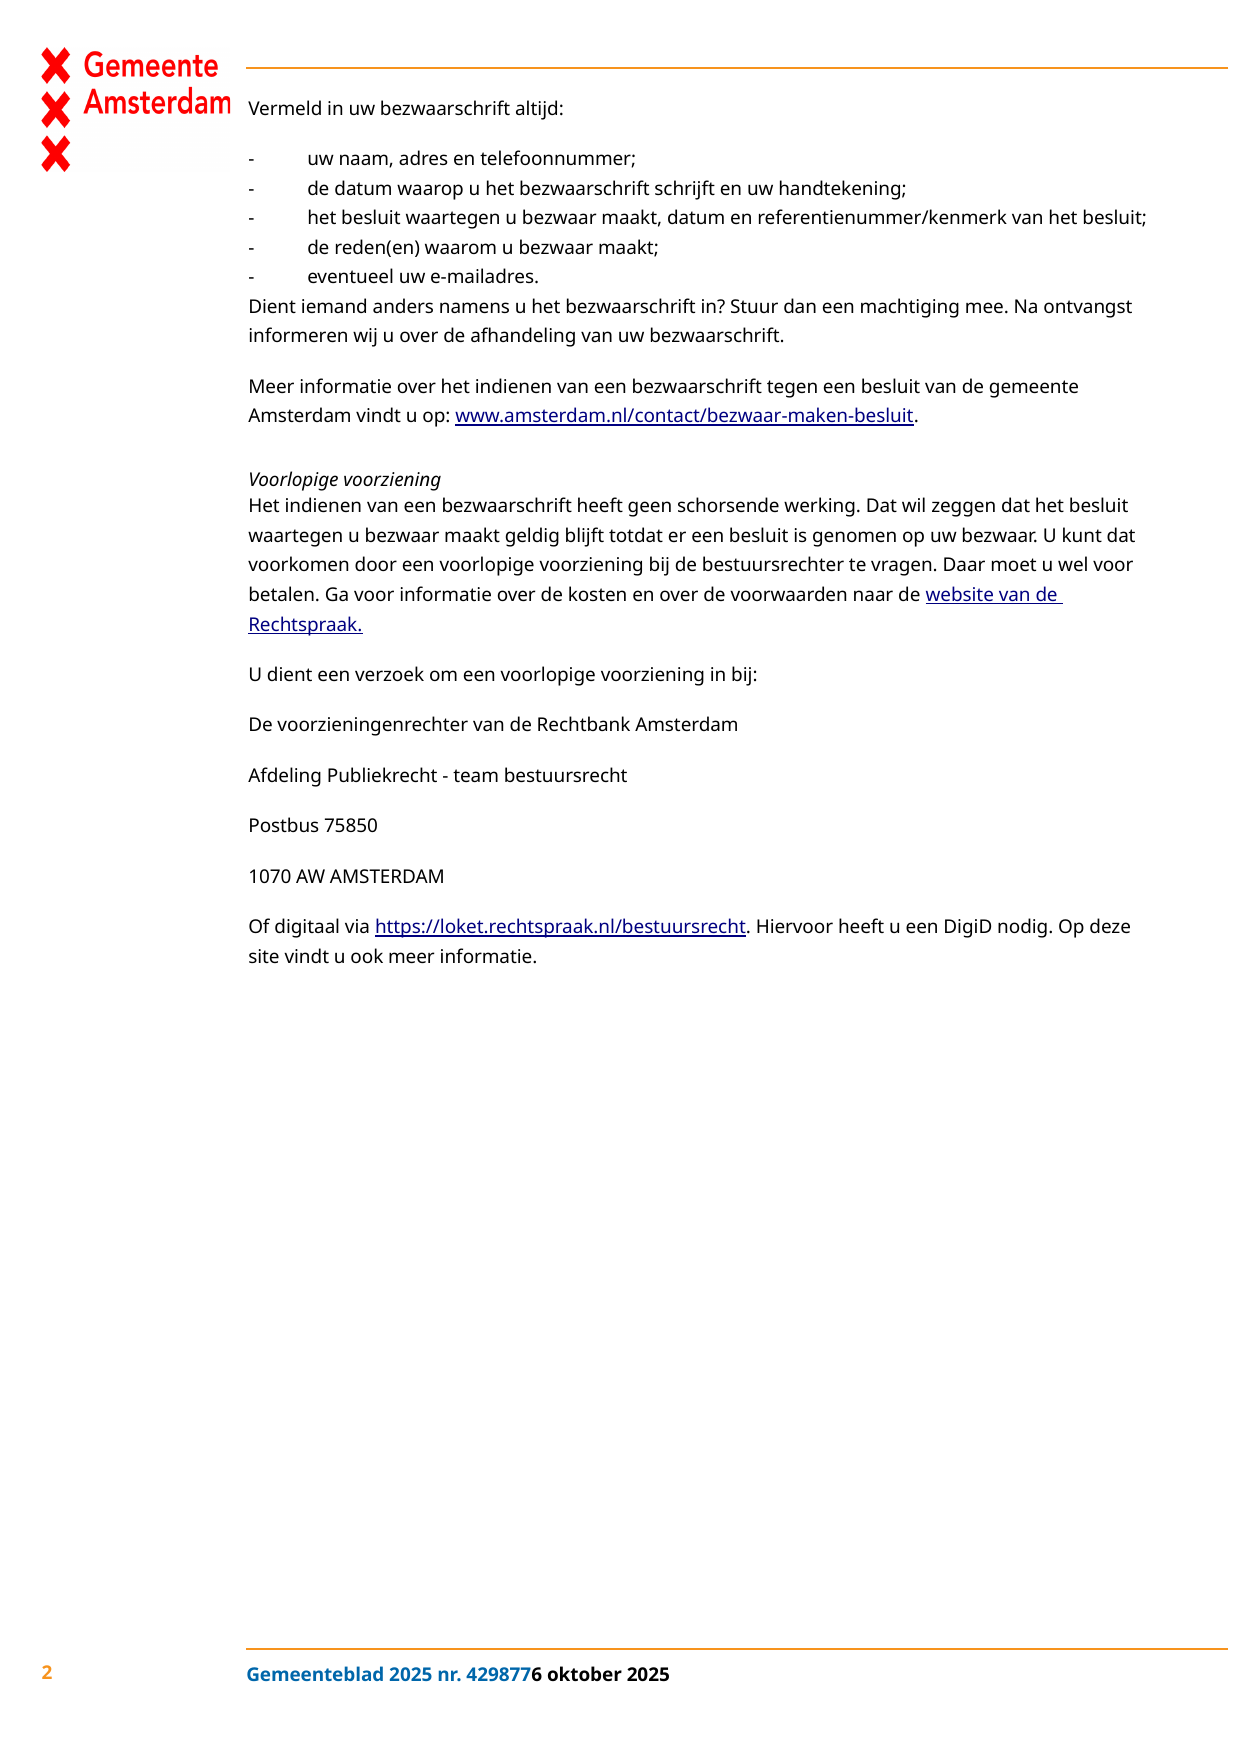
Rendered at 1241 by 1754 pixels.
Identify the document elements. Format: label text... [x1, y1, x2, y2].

text Het indienen van een bezwaarschrift heeft geen schorsende werking. Dat wil zeggen dat het besluit waartegen u bezwaar maakt geldig blijft totdat er een besluit is genomen op uw bezwaar. U kunt dat voorkomen door een voorlopige voorziening bij de bestuursrechter te vragen. Daar moet u wel voor betalen. Ga voor informatie over de kosten en over de voorwaarden naar de website van de Rechtspraak. [248, 492, 1152, 636]
text Vermeld in uw bezwaarschrift altijd: [248, 95, 1152, 121]
text De voorzieningenrechter van de Rechtbank Amsterdam [248, 712, 1152, 737]
text Dient iemand anders namens u het bezwaarschrift in? Stuur dan een machtiging mee. Na ontvangst informeren wij u over de afhandeling van uw bezwaarschrift. [248, 293, 1152, 348]
text Of digitaal via https://loket.rechtspraak.nl/bestuursrecht. Hiervoor heeft u een DigiD nodig. Op deze site vindt u ook meer informatie. [248, 913, 1152, 968]
text Meer informatie over het indienen van een bezwaarschrift tegen een besluit van de gemeente Amsterdam vindt u op: www.amsterdam.nl/contact/bezwaar-maken-besluit. [248, 373, 1152, 428]
list de datum waarop u het bezwaarschrift schrijft en uw handtekening; [248, 175, 1152, 201]
text Postbus 75850 [248, 812, 1152, 838]
text U dient een verzoek om een voorlopige voorziening in bij: [248, 661, 1152, 687]
list het besluit waartegen u bezwaar maakt, datum en referentienummer/kenmerk van het besluit; [248, 204, 1152, 230]
text 1070 AW AMSTERDAM [248, 863, 1152, 888]
text Voorlopige voorziening [248, 467, 1152, 492]
list eventueel uw e-mailadres. [248, 263, 1152, 289]
list de reden(en) waarom u bezwaar maakt; [248, 234, 1152, 260]
text Afdeling Publiekrecht - team bestuursrecht [248, 762, 1152, 788]
list uw naam, adres en telefoonnummer; [248, 145, 1152, 171]
picture [41, 47, 231, 172]
